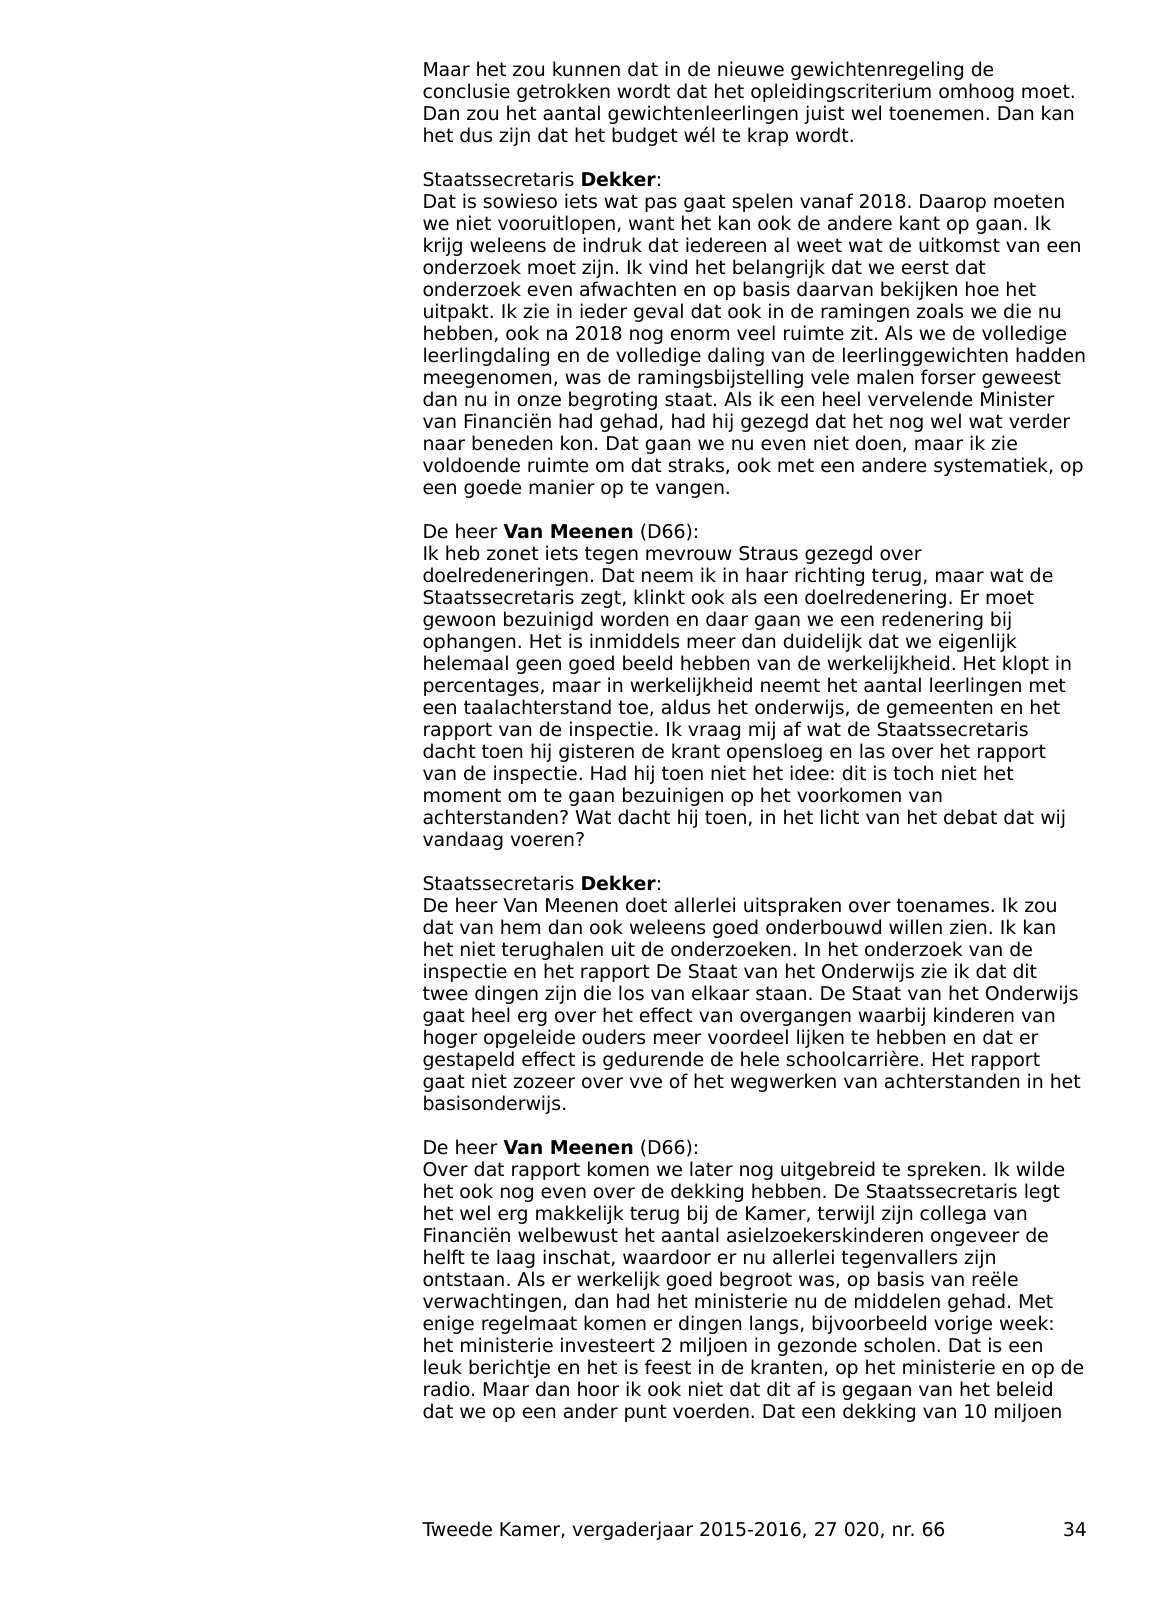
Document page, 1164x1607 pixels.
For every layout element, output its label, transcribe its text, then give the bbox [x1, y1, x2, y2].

text Staatssecretaris Dekker: [422, 873, 1087, 895]
text Maar het zou kunnen dat in de nieuwe gewichtenregeling de conclusie getrokken wordt dat het opleidingscriterium omhoog moet. Dan zou het aantal gewichtenleerlingen juist wel toenemen. Dan kan het dus zijn dat het budget wél te krap wordt. [422, 59, 1087, 147]
text De heer Van Meenen doet allerlei uitspraken over toenames. Ik zou dat van hem dan ook weleens goed onderbouwd willen zien. Ik kan het niet terughalen uit de onderzoeken. In het onderzoek van de inspectie en het rapport De Staat van het Onderwijs zie ik dat dit twee dingen zijn die los van elkaar staan. De Staat van het Onderwijs gaat heel erg over het effect van overgangen waarbij kinderen van hoger opgeleide ouders meer voordeel lijken te hebben en dat er gestapeld effect is gedurende de hele schoolcarrière. Het rapport gaat niet zozeer over vve of het wegwerken van achterstanden in het basisonderwijs. [422, 895, 1087, 1115]
text Over dat rapport komen we later nog uitgebreid te spreken. Ik wilde het ook nog even over de dekking hebben. De Staatssecretaris legt het wel erg makkelijk terug bij de Kamer, terwijl zijn collega van Financiën welbewust het aantal asielzoekerskinderen ongeveer de helft te laag inschat, waardoor er nu allerlei tegenvallers zijn ontstaan. Als er werkelijk goed begroot was, op basis van reële verwachtingen, dan had het ministerie nu de middelen gehad. Met enige regelmaat komen er dingen langs, bijvoorbeeld vorige week: het ministerie investeert 2 miljoen in gezonde scholen. Dat is een leuk berichtje en het is feest in de kranten, op het ministerie en op de radio. Maar dan hoor ik ook niet dat dit af is gegaan van het beleid dat we op een ander punt voerden. Dat een dekking van 10 miljoen [422, 1159, 1087, 1423]
text De heer Van Meenen (D66): [422, 1137, 1087, 1159]
text Staatssecretaris Dekker: [422, 169, 1087, 191]
text De heer Van Meenen (D66): [422, 521, 1087, 543]
text Ik heb zonet iets tegen mevrouw Straus gezegd over doelredeneringen. Dat neem ik in haar richting terug, maar wat de Staatssecretaris zegt, klinkt ook als een doelredenering. Er moet gewoon bezuinigd worden en daar gaan we een redenering bij ophangen. Het is inmiddels meer dan duidelijk dat we eigenlijk helemaal geen goed beeld hebben van de werkelijkheid. Het klopt in percentages, maar in werkelijkheid neemt het aantal leerlingen met een taalachterstand toe, aldus het onderwijs, de gemeenten en het rapport van de inspectie. Ik vraag mij af wat de Staatssecretaris dacht toen hij gisteren de krant opensloeg en las over het rapport van de inspectie. Had hij toen niet het idee: dit is toch niet het moment om te gaan bezuinigen op het voorkomen van achterstanden? Wat dacht hij toen, in het licht van het debat dat wij vandaag voeren? [422, 543, 1087, 851]
text Dat is sowieso iets wat pas gaat spelen vanaf 2018. Daarop moeten we niet vooruitlopen, want het kan ook de andere kant op gaan. Ik krijg weleens de indruk dat iedereen al weet wat de uitkomst van een onderzoek moet zijn. Ik vind het belangrijk dat we eerst dat onderzoek even afwachten en op basis daarvan bekijken hoe het uitpakt. Ik zie in ieder geval dat ook in de ramingen zoals we die nu hebben, ook na 2018 nog enorm veel ruimte zit. Als we de volledige leerlingdaling en de volledige daling van de leerlinggewichten hadden meegenomen, was de ramingsbijstelling vele malen forser geweest dan nu in onze begroting staat. Als ik een heel vervelende Minister van Financiën had gehad, had hij gezegd dat het nog wel wat verder naar beneden kon. Dat gaan we nu even niet doen, maar ik zie voldoende ruimte om dat straks, ook met een andere systematiek, op een goede manier op te vangen. [422, 191, 1087, 499]
